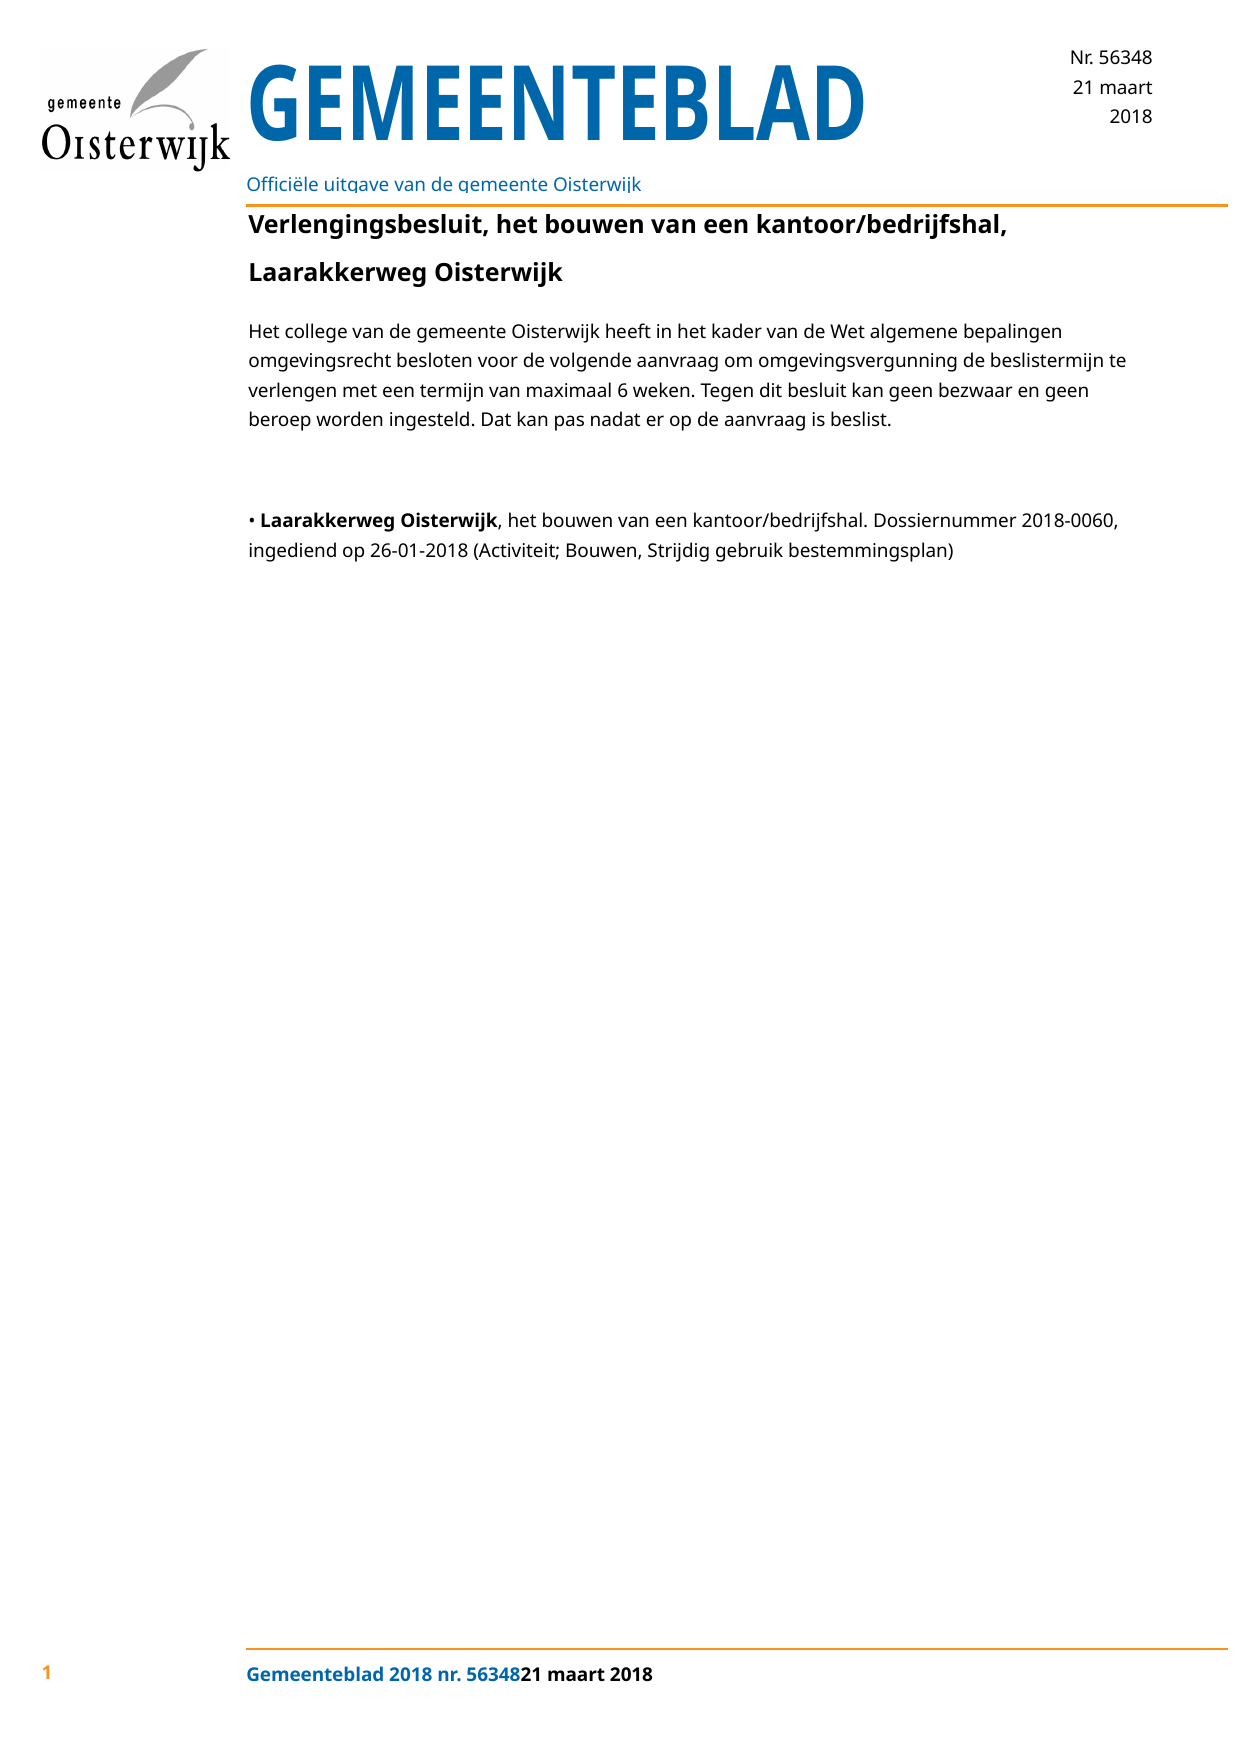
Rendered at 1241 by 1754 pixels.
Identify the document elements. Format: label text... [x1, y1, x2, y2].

text Het college van de gemeente Oisterwijk heeft in het kader van de Wet algemene bepalingen omgevingsrecht besloten voor de volgende aanvraag om omgevingsvergunning de beslistermijn te verlengen met een termijn van maximaal 6 weken. Tegen dit besluit kan geen bezwaar en geen beroep worden ingesteld. Dat kan pas nadat er op de aanvraag is beslist. [248, 318, 1152, 432]
text • Laarakkerweg Oisterwijk, het bouwen van een kantoor/bedrijfshal. Dossiernummer 2018-0060, ingediend op 26-01-2018 (Activiteit; Bouwen, Strijdig gebruik bestemmingsplan) [248, 507, 1152, 563]
picture [41, 47, 231, 172]
text Verlengingsbesluit, het bouwen van een kantoor/bedrijfshal, Laarakkerweg Oisterwijk [248, 207, 1152, 288]
